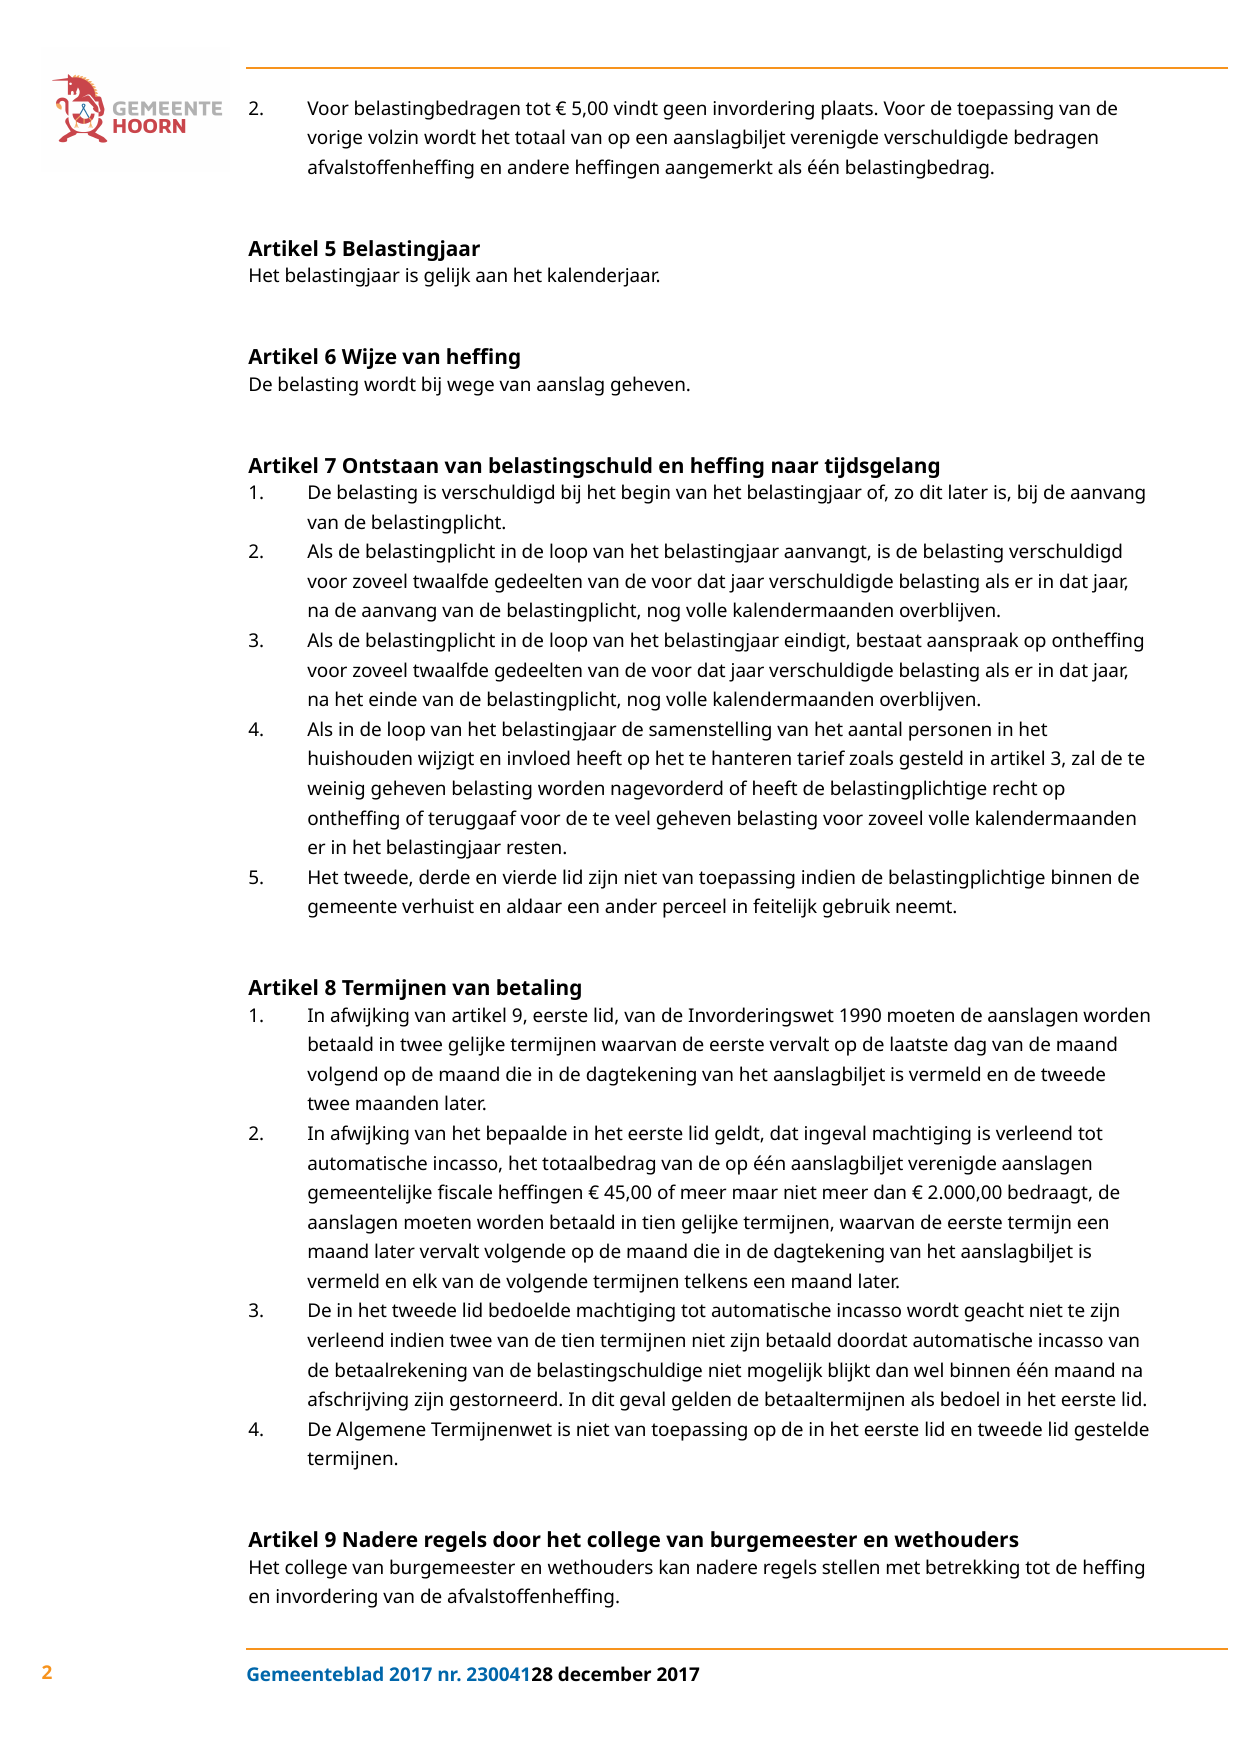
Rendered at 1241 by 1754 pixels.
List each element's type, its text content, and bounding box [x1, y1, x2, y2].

list In afwijking van het bepaalde in het eerste lid geldt, dat ingeval machtiging is verleend tot automatische incasso, het totaalbedrag van de op één aanslagbiljet verenigde aanslagen gemeentelijke fiscale heffingen € 45,00 of meer maar niet meer dan € 2.000,00 bedraagt, de aanslagen moeten worden betaald in tien gelijke termijnen, waarvan de eerste termijn een maand later vervalt volgende op de maand die in de dagtekening van het aanslagbiljet is vermeld en elk van de volgende termijnen telkens een maand later. [248, 1120, 1152, 1294]
list De Algemene Termijnenwet is niet van toepassing op de in het eerste lid en tweede lid gestelde termijnen. [248, 1416, 1152, 1471]
list Als in de loop van het belastingjaar de samenstelling van het aantal personen in het huishouden wijzigt en invloed heeft op het te hanteren tarief zoals gesteld in artikel 3, zal de te weinig geheven belasting worden nagevorderd of heeft de belastingplichtige recht op ontheffing of teruggaaf voor de te veel geheven belasting voor zoveel volle kalendermaanden er in het belastingjaar resten. [248, 716, 1152, 860]
list De in het tweede lid bedoelde machtiging tot automatische incasso wordt geacht niet te zijn verleend indien twee van de tien termijnen niet zijn betaald doordat automatische incasso van de betaalrekening van de belastingschuldige niet mogelijk blijkt dan wel binnen één maand na afschrijving zijn gestorneerd. In dit geval gelden de betaaltermijnen als bedoel in het eerste lid. [248, 1298, 1152, 1412]
text Artikel 5 Belastingjaar [248, 234, 1152, 262]
list Voor belastingbedragen tot € 5,00 vindt geen invordering plaats. Voor de toepassing van de vorige volzin wordt het totaal van op een aanslagbiljet verenigde verschuldigde bedragen afvalstoffenheffing en andere heffingen aangemerkt als één belastingbedrag. [248, 95, 1152, 180]
text Artikel 9 Nadere regels door het college van burgemeester en wethouders [248, 1526, 1152, 1554]
text Artikel 6 Wijze van heffing [248, 342, 1152, 371]
list De belasting is verschuldigd bij het begin van het belastingjaar of, zo dit later is, bij de aanvang van de belastingplicht. [248, 479, 1152, 534]
list Het tweede, derde en vierde lid zijn niet van toepassing indien de belastingplichtige binnen de gemeente verhuist en aldaar een ander perceel in feitelijk gebruik neemt. [248, 864, 1152, 919]
text Artikel 7 Ontstaan van belastingschuld en heffing naar tijdsgelang [248, 451, 1152, 479]
text Artikel 8 Termijnen van betaling [248, 973, 1152, 1002]
list In afwijking van artikel 9, eerste lid, van de Invorderingswet 1990 moeten de aanslagen worden betaald in twee gelijke termijnen waarvan de eerste vervalt op de laatste dag van de maand volgend op de maand die in de dagtekening van het aanslagbiljet is vermeld en de tweede twee maanden later. [248, 1002, 1152, 1116]
list Als de belastingplicht in de loop van het belastingjaar aanvangt, is de belasting verschuldigd voor zoveel twaalfde gedeelten van de voor dat jaar verschuldigde belasting als er in dat jaar, na de aanvang van de belastingplicht, nog volle kalendermaanden overblijven. [248, 538, 1152, 623]
text De belasting wordt bij wege van aanslag geheven. [248, 371, 1152, 397]
list Als de belastingplicht in de loop van het belastingjaar eindigt, bestaat aanspraak op ontheffing voor zoveel twaalfde gedeelten van de voor dat jaar verschuldigde belasting als er in dat jaar, na het einde van de belastingplicht, nog volle kalendermaanden overblijven. [248, 627, 1152, 712]
text Het belastingjaar is gelijk aan het kalenderjaar. [248, 262, 1152, 288]
text Het college van burgemeester en wethouders kan nadere regels stellen met betrekking tot de heffing en invordering van de afvalstoffenheffing. [248, 1554, 1152, 1609]
picture [41, 47, 231, 172]
